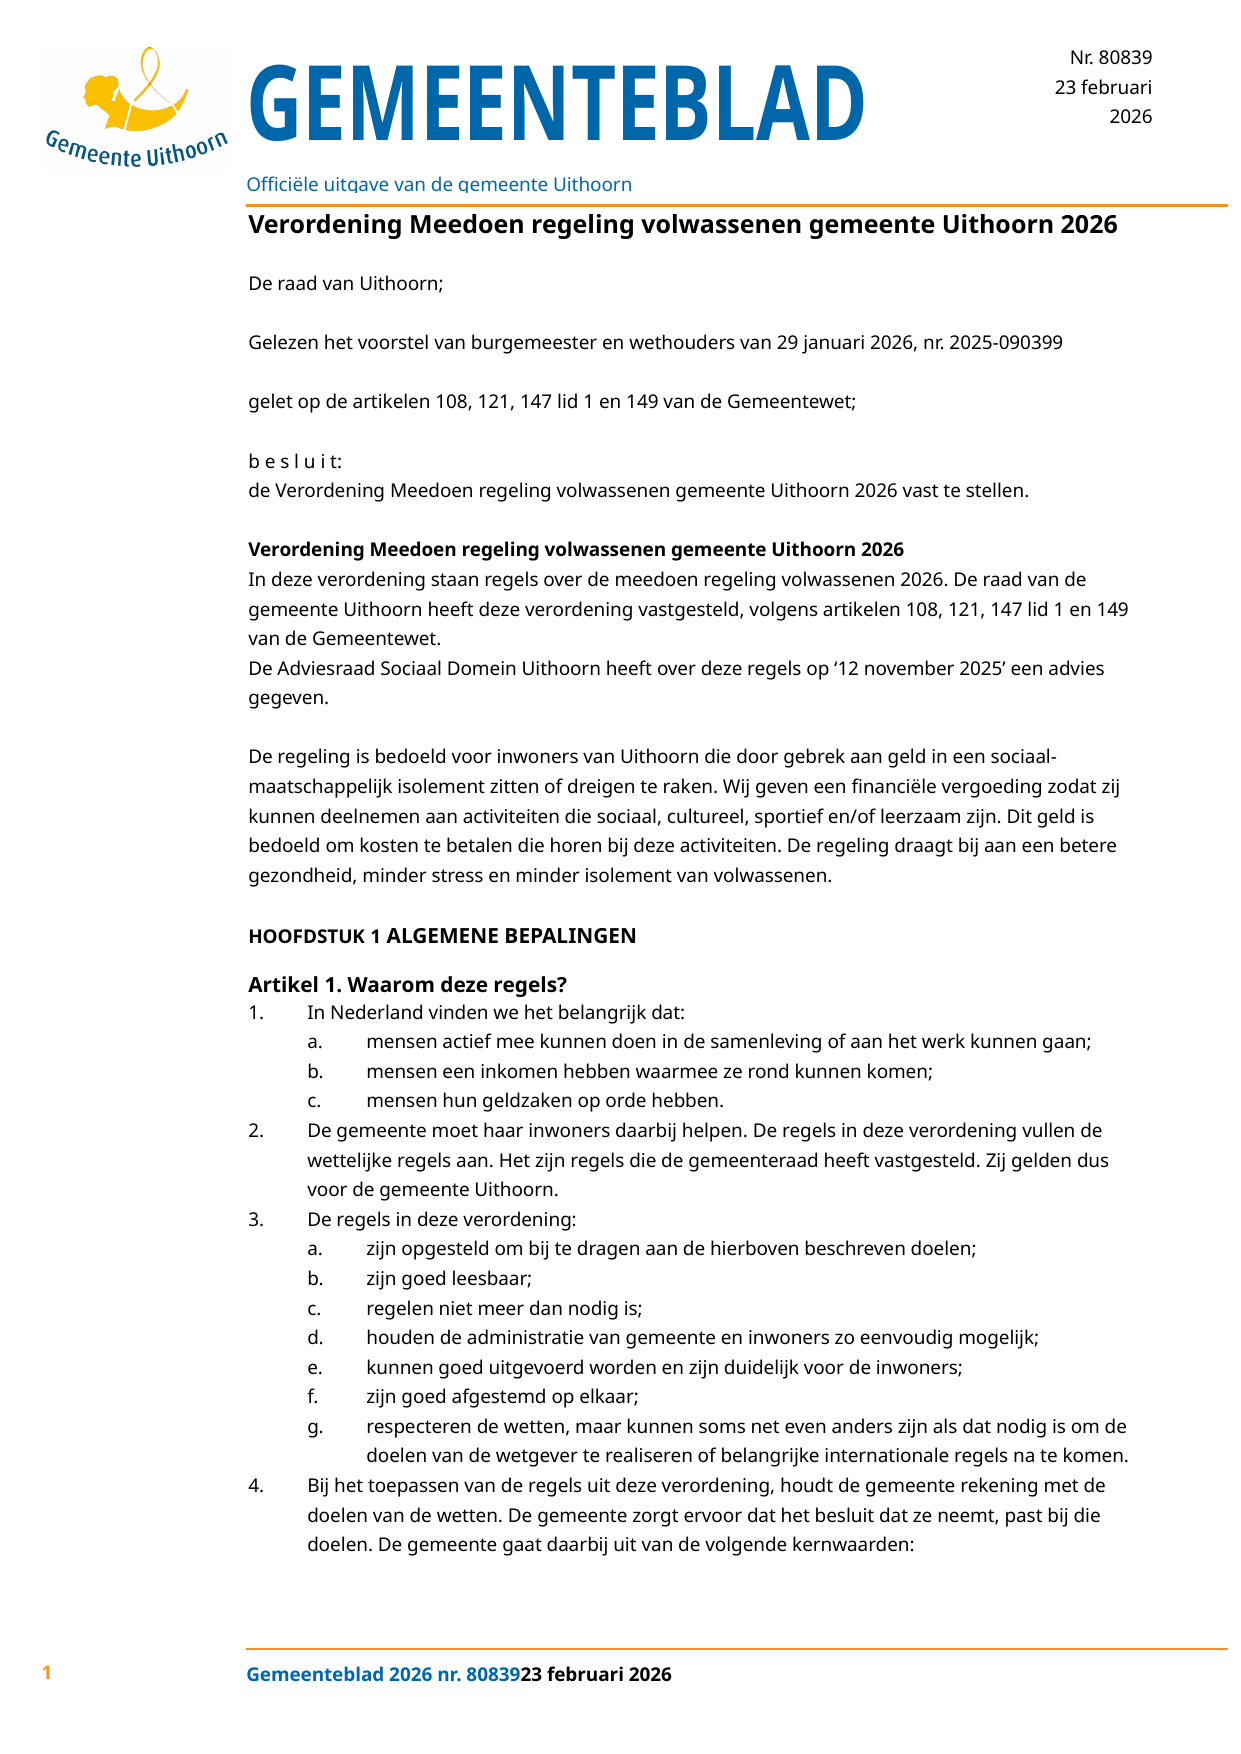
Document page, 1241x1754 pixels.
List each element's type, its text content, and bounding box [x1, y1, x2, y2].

list In Nederland vinden we het belangrijk dat: [248, 999, 1152, 1024]
list De regels in deze verordening: [248, 1206, 1152, 1232]
text De raad van Uithoorn; [248, 270, 1152, 296]
list zijn goed afgestemd op elkaar; [307, 1383, 1152, 1409]
list zijn opgesteld om bij te dragen aan de hierboven beschreven doelen; [307, 1236, 1152, 1261]
list kunnen goed uitgevoerd worden en zijn duidelijk voor de inwoners; [307, 1354, 1152, 1379]
list mensen een inkomen hebben waarmee ze rond kunnen komen; [307, 1058, 1152, 1084]
text HOOFDSTUK 1 ALGEMENE BEPALINGEN [248, 921, 1152, 949]
list zijn goed leesbaar; [307, 1265, 1152, 1291]
list Bij het toepassen van de regels uit deze verordening, houdt de gemeente rekening met de doelen van de wetten. De gemeente zorgt ervoor dat het besluit dat ze neemt, past bij die doelen. De gemeente gaat daarbij uit van de volgende kernwaarden: [248, 1472, 1152, 1557]
text b e s l u i t: [248, 448, 1152, 473]
text Gelezen het voorstel van burgemeester en wethouders van 29 januari 2026, nr. 2025-090399 [248, 329, 1152, 355]
list De gemeente moet haar inwoners daarbij helpen. De regels in deze verordening vullen de wettelijke regels aan. Het zijn regels die de gemeenteraad heeft vastgesteld. Zij gelden dus voor de gemeente Uithoorn. [248, 1117, 1152, 1202]
text Verordening Meedoen regeling volwassenen gemeente Uithoorn 2026 [248, 207, 1152, 241]
list mensen actief mee kunnen doen in de samenleving of aan het werk kunnen gaan; [307, 1028, 1152, 1054]
text Verordening Meedoen regeling volwassenen gemeente Uithoorn 2026 [248, 537, 1152, 562]
list respecteren de wetten, maar kunnen soms net even anders zijn als dat nodig is om de doelen van de wetgever te realiseren of belangrijke internationale regels na te komen. [307, 1413, 1152, 1468]
text Artikel 1. Waarom deze regels? [248, 970, 1152, 999]
text de Verordening Meedoen regeling volwassenen gemeente Uithoorn 2026 vast te stellen. [248, 477, 1152, 503]
text De Adviesraad Sociaal Domein Uithoorn heeft over deze regels op ‘12 november 2025’ een advies gegeven. [248, 655, 1152, 710]
text gelet op de artikelen 108, 121, 147 lid 1 en 149 van de Gemeentewet; [248, 389, 1152, 414]
picture [41, 47, 231, 172]
text In deze verordening staan regels over de meedoen regeling volwassenen 2026. De raad van de gemeente Uithoorn heeft deze verordening vastgesteld, volgens artikelen 108, 121, 147 lid 1 en 149 van de Gemeentewet. [248, 566, 1152, 651]
list mensen hun geldzaken op orde hebben. [307, 1088, 1152, 1113]
list regelen niet meer dan nodig is; [307, 1295, 1152, 1320]
text De regeling is bedoeld voor inwoners van Uithoorn die door gebrek aan geld in een sociaal-maatschappelijk isolement zitten of dreigen te raken. Wij geven een financiële vergoeding zodat zij kunnen deelnemen aan activiteiten die sociaal, cultureel, sportief en/of leerzaam zijn. Dit geld is bedoeld om kosten te betalen die horen bij deze activiteiten. De regeling draagt bij aan een betere gezondheid, minder stress en minder isolement van volwassenen. [248, 744, 1152, 888]
list houden de administratie van gemeente en inwoners zo eenvoudig mogelijk; [307, 1324, 1152, 1350]
